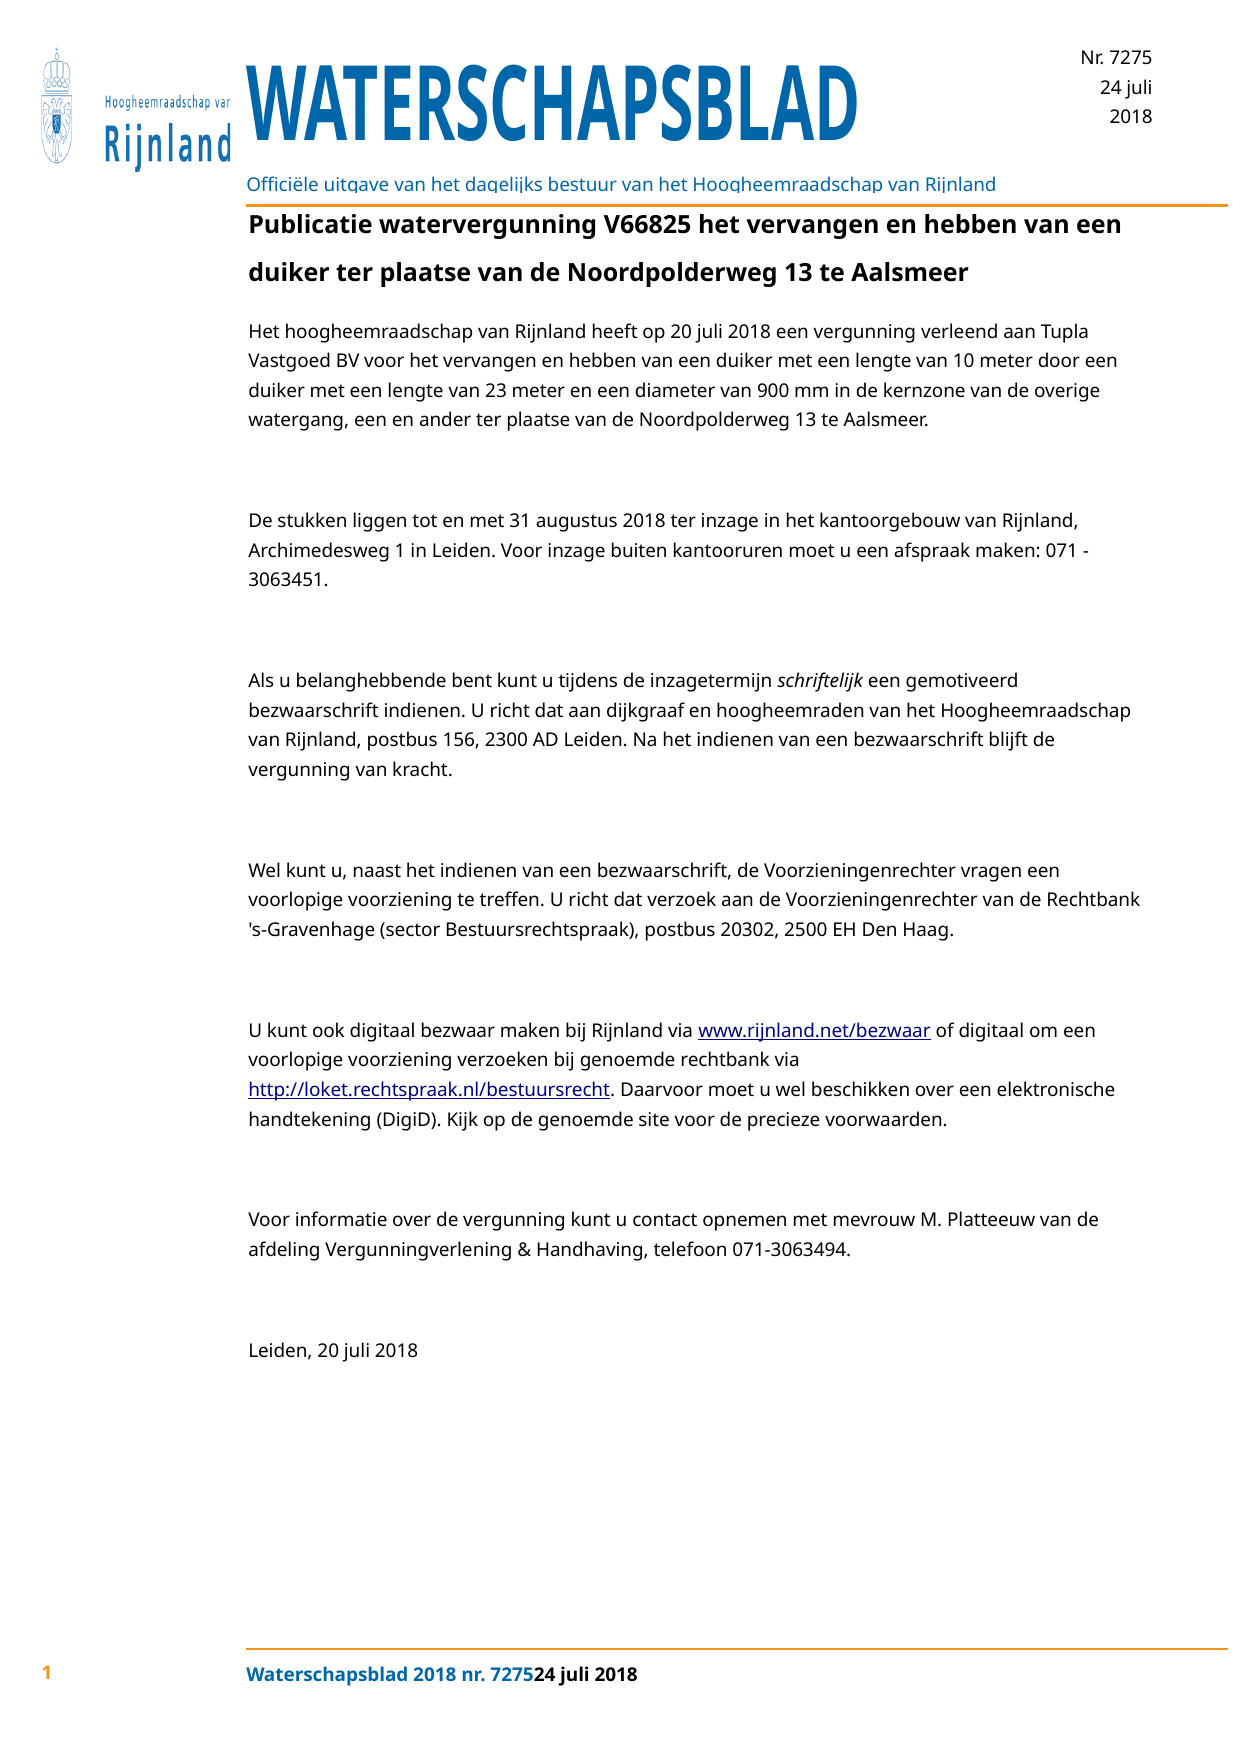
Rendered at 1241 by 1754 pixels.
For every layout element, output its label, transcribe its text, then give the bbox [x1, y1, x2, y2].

picture [41, 47, 231, 172]
text U kunt ook digitaal bezwaar maken bij Rijnland via www.rijnland.net/bezwaar of digitaal om een voorlopige voorziening verzoeken bij genoemde rechtbank via http://loket.rechtspraak.nl/bestuursrecht. Daarvoor moet u wel beschikken over een elektronische handtekening (DigiD). Kijk op de genoemde site voor de precieze voorwaarden. [248, 1017, 1152, 1132]
text Publicatie watervergunning V66825 het vervangen en hebben van een duiker ter plaatse van de Noordpolderweg 13 te Aalsmeer [248, 207, 1152, 288]
text Als u belanghebbende bent kunt u tijdens de inzagetermijn schriftelijk een gemotiveerd bezwaarschrift indienen. U richt dat aan dijkgraaf en hoogheemraden van het Hoogheemraadschap van Rijnland, postbus 156, 2300 AD Leiden. Na het indienen van een bezwaarschrift blijft de vergunning van kracht. [248, 667, 1152, 782]
text De stukken liggen tot en met 31 augustus 2018 ter inzage in het kantoorgebouw van Rijnland, Archimedesweg 1 in Leiden. Voor inzage buiten kantooruren moet u een afspraak maken: 071 - 3063451. [248, 507, 1152, 592]
text Het hoogheemraadschap van Rijnland heeft op 20 juli 2018 een vergunning verleend aan Tupla Vastgoed BV voor het vervangen en hebben van een duiker met een lengte van 10 meter door een duiker met een lengte van 23 meter en een diameter van 900 mm in de kernzone van de overige watergang, een en ander ter plaatse van de Noordpolderweg 13 te Aalsmeer. [248, 318, 1152, 432]
text Voor informatie over de vergunning kunt u contact opnemen met mevrouw M. Platteeuw van de afdeling Vergunningverlening & Handhaving, telefoon 071-3063494. [248, 1207, 1152, 1262]
text Wel kunt u, naast het indienen van een bezwaarschrift, de Voorzieningenrechter vragen een voorlopige voorziening te treffen. U richt dat verzoek aan de Voorzieningenrechter van de Rechtbank 's-Gravenhage (sector Bestuursrechtspraak), postbus 20302, 2500 EH Den Haag. [248, 857, 1152, 942]
text Leiden, 20 juli 2018 [248, 1337, 1152, 1363]
